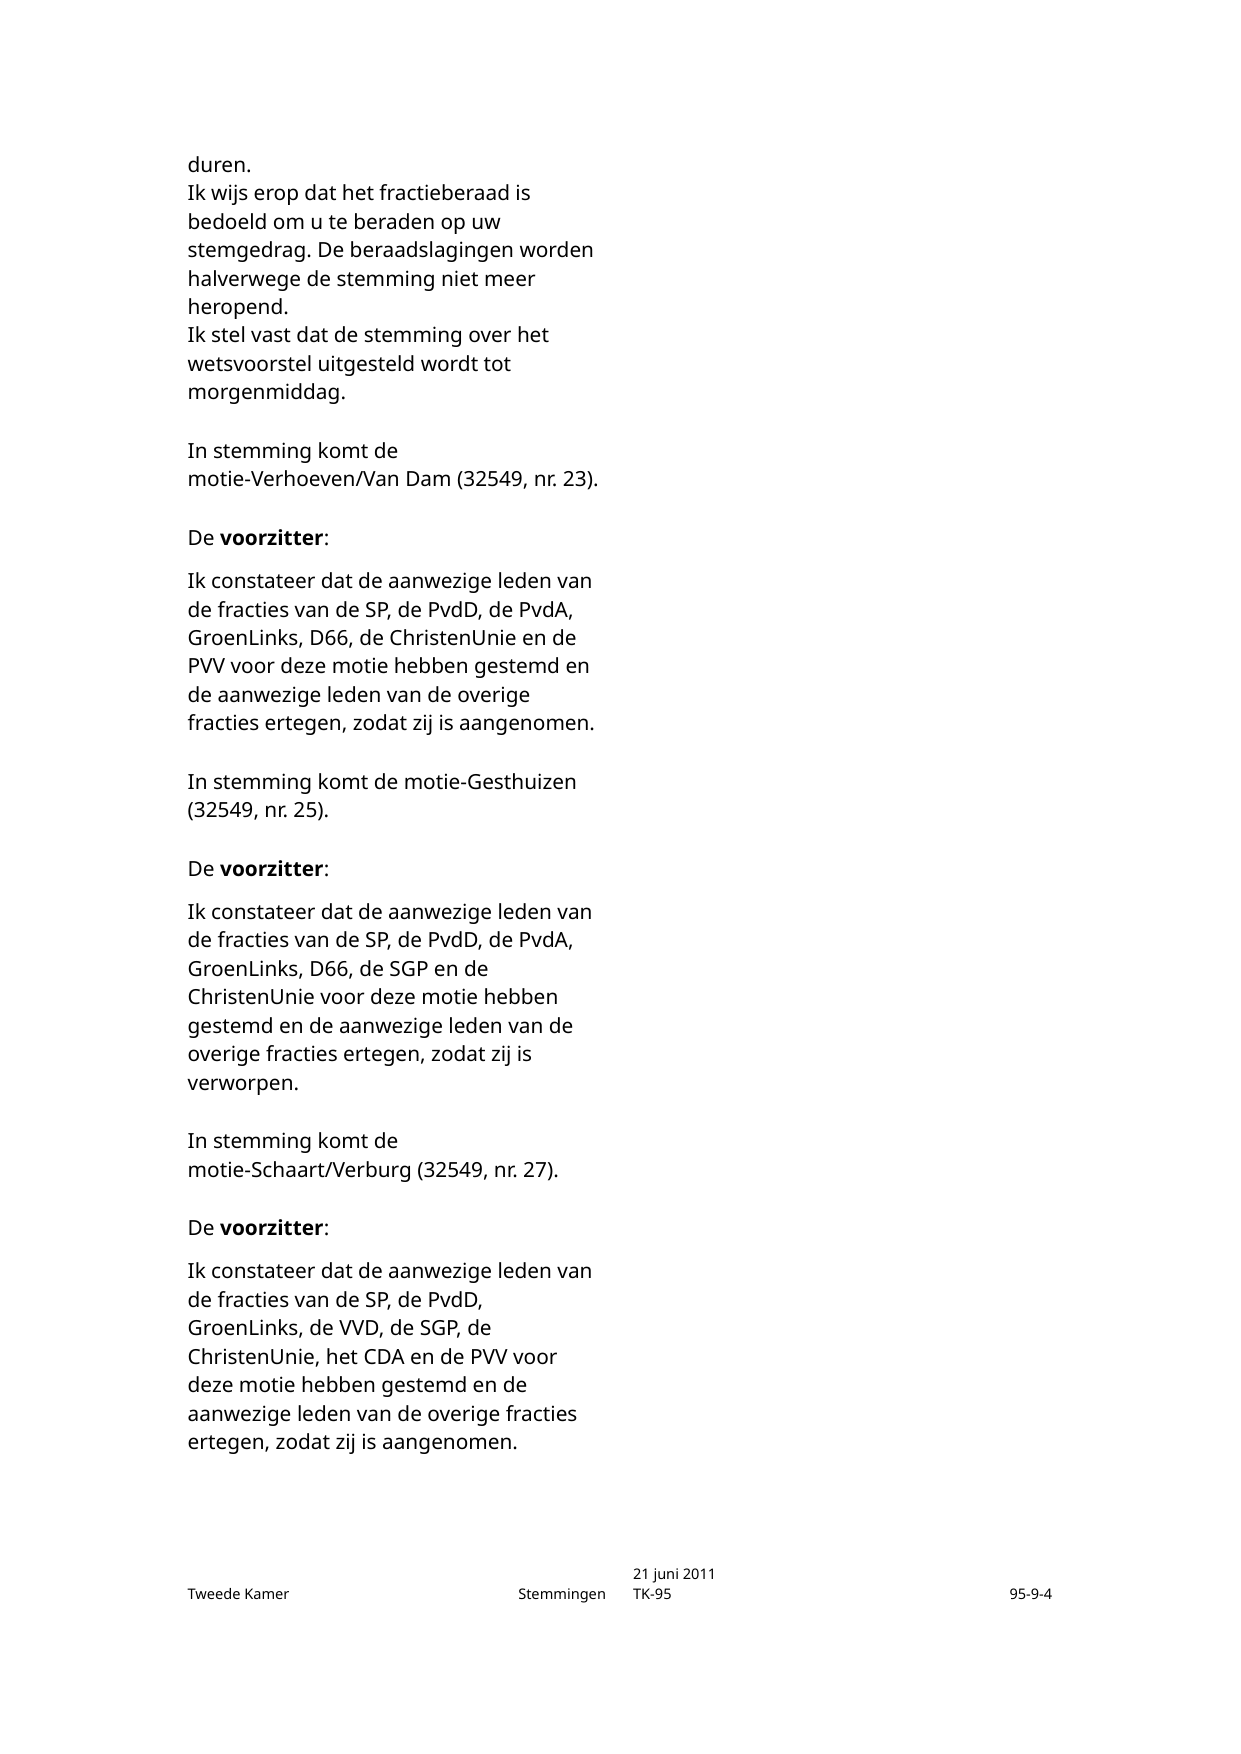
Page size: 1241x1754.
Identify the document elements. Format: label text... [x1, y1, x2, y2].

text Ik constateer dat de aanwezige leden van de fracties van de SP, de PvdD, de PvdA, GroenLinks, D66, de SGP en de ChristenUnie voor deze motie hebben gestemd en de aanwezige leden van de overige fracties ertegen, zodat zij is verworpen. [187, 897, 605, 1096]
text Ik constateer dat de aanwezige leden van de fracties van de SP, de PvdD, de PvdA, GroenLinks, D66, de ChristenUnie en de PVV voor deze motie hebben gestemd en de aanwezige leden van de overige fracties ertegen, zodat zij is aangenomen. [187, 566, 605, 737]
text duren. [187, 150, 605, 178]
text De voorzitter: [187, 1213, 605, 1242]
text Ik constateer dat de aanwezige leden van de fracties van de SP, de PvdD, GroenLinks, de VVD, de SGP, de ChristenUnie, het CDA en de PVV voor deze motie hebben gestemd en de aanwezige leden van de overige fracties ertegen, zodat zij is aangenomen. [187, 1257, 605, 1456]
text De voorzitter: [187, 523, 605, 551]
text In stemming komt de motie-Gesthuizen (32549, nr. 25). [187, 767, 605, 824]
text Ik wijs erop dat het fractieberaad is bedoeld om u te beraden op uw stemgedrag. De beraadslagingen worden halverwege de stemming niet meer heropend. [187, 178, 605, 321]
text In stemming komt de motie-Verhoeven/Van Dam (32549, nr. 23). [187, 436, 605, 493]
text In stemming komt de motie-Schaart/Verburg (32549, nr. 27). [187, 1126, 605, 1183]
text Ik stel vast dat de stemming over het wetsvoorstel uitgesteld wordt tot morgenmiddag. [187, 321, 605, 406]
text De voorzitter: [187, 854, 605, 882]
